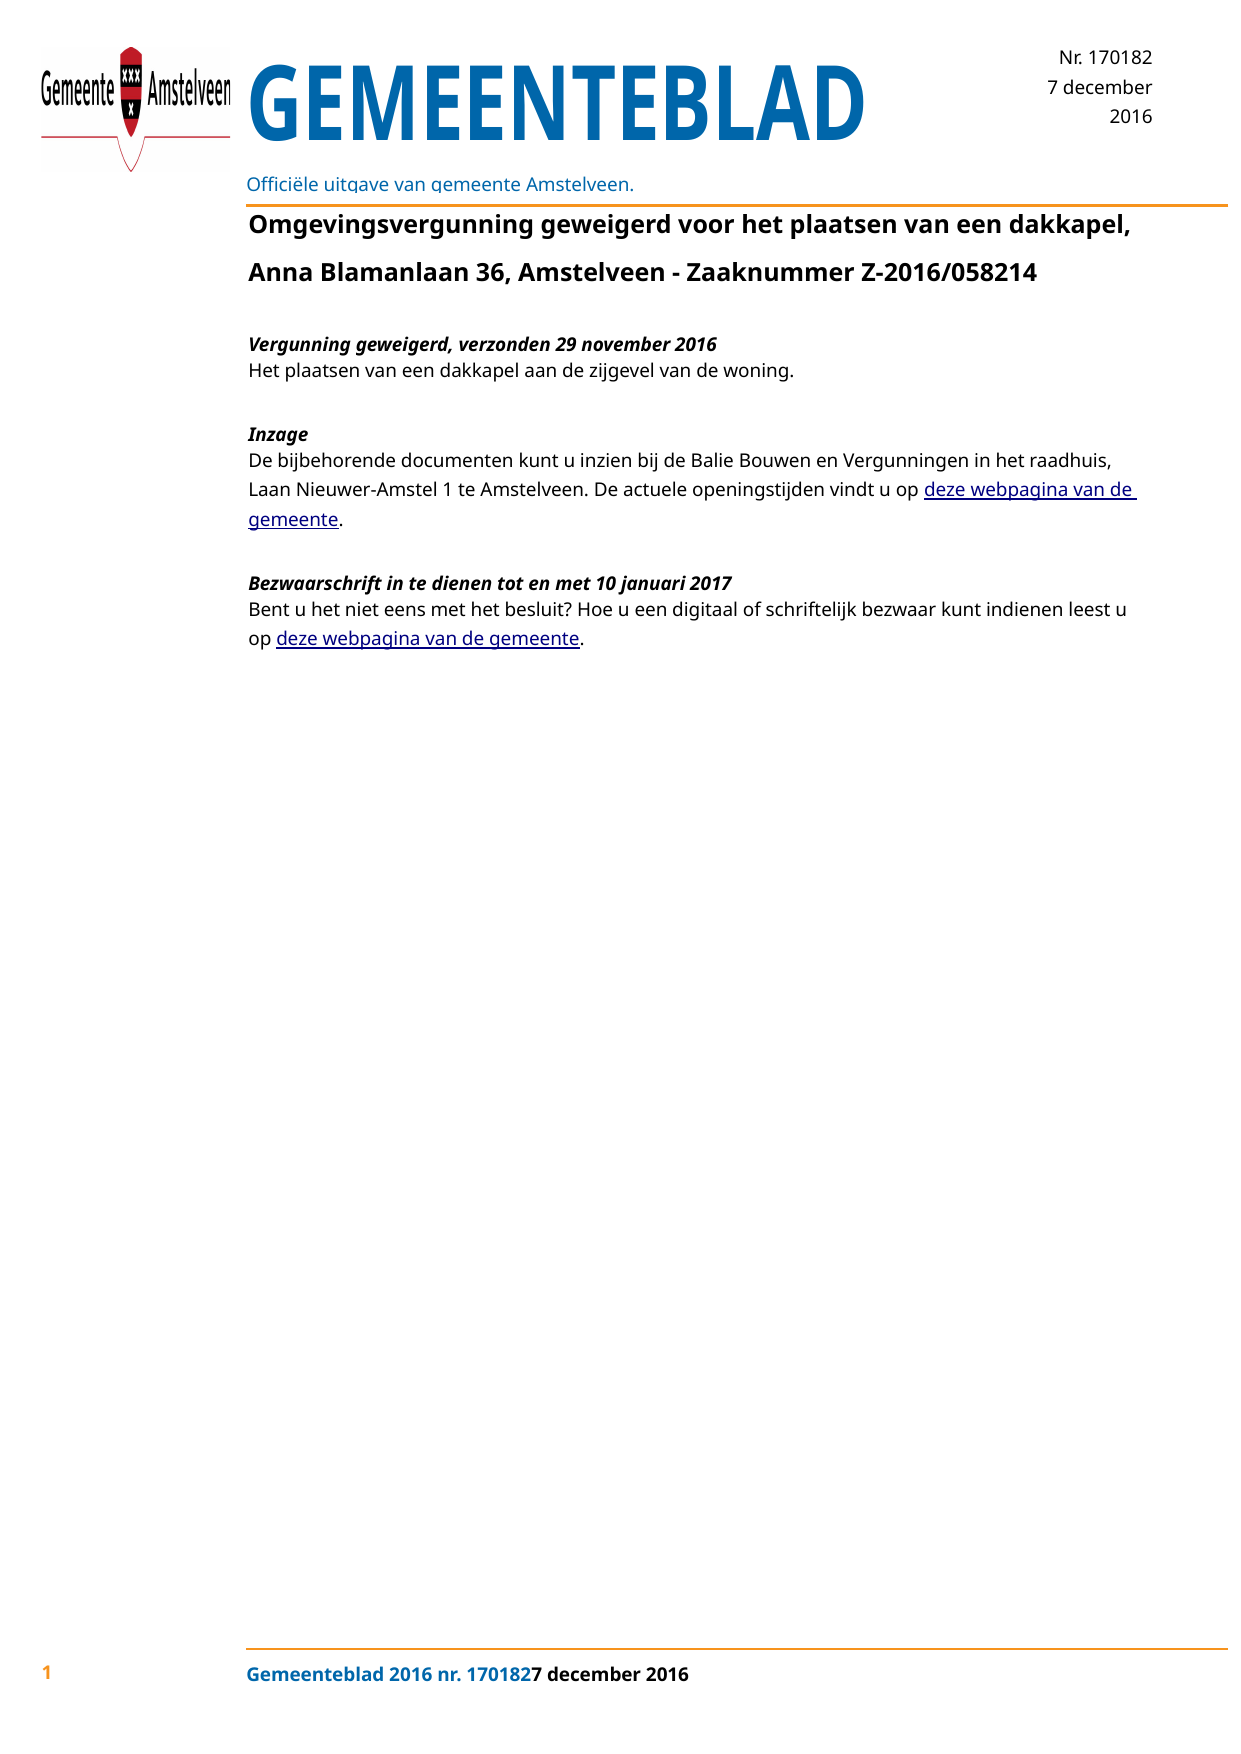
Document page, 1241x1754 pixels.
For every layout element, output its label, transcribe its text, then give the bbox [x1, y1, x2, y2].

text Inzage [248, 421, 1152, 447]
text Bent u het niet eens met het besluit? Hoe u een digitaal of schriftelijk bezwaar kunt indienen leest u op deze webpagina van de gemeente. [248, 596, 1152, 651]
picture [41, 47, 231, 172]
text De bijbehorende documenten kunt u inzien bij de Balie Bouwen en Vergunningen in het raadhuis, Laan Nieuwer-Amstel 1 te Amstelveen. De actuele openingstijden vindt u op deze webpagina van de gemeente. [248, 447, 1152, 532]
text Het plaatsen van een dakkapel aan de zijgevel van de woning. [248, 357, 1152, 383]
text Vergunning geweigerd, verzonden 29 november 2016 [248, 331, 1152, 357]
text Omgevingsvergunning geweigerd voor het plaatsen van een dakkapel, Anna Blamanlaan 36, Amstelveen - Zaaknummer Z-2016/058214 [248, 207, 1152, 288]
text Bezwaarschrift in te dienen tot en met 10 januari 2017 [248, 570, 1152, 596]
